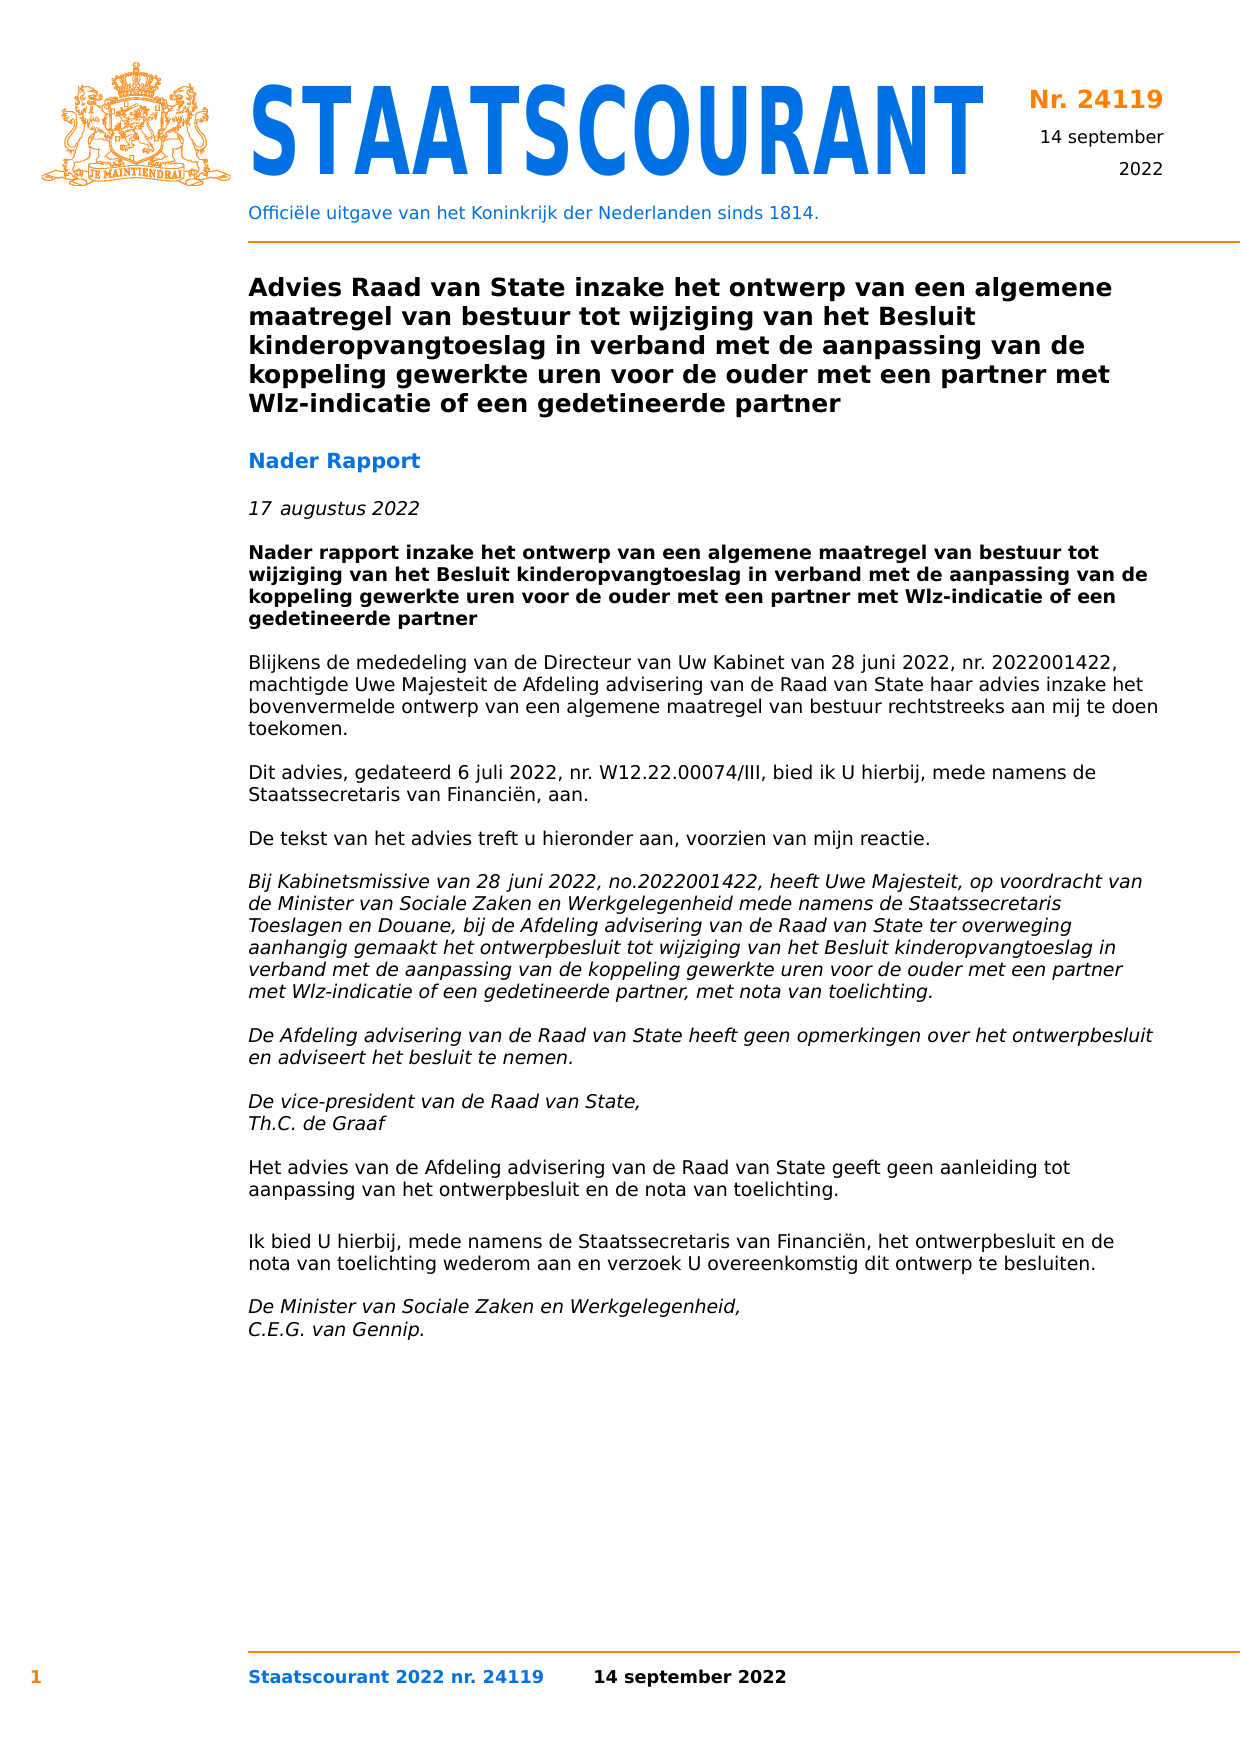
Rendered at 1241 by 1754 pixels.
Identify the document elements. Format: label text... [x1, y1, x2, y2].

text Het advies van de Afdeling advisering van de Raad van State geeft geen aanleiding tot aanpassing van het ontwerpbesluit en de nota van toelichting. [248, 1157, 1163, 1201]
text Ik bied U hierbij, mede namens de Staatssecretaris van Financiën, het ontwerpbesluit en de nota van toelichting wederom aan en verzoek U overeenkomstig dit ontwerp te besluiten. [248, 1231, 1163, 1274]
picture [41, 62, 231, 186]
table_header Nr. 24119 [998, 62, 1240, 121]
text Bij Kabinetsmissive van 28 juni 2022, no.2022001422, heeft Uwe Majesteit, op voordracht van de Minister van Sociale Zaken en Werkgelegenheid mede namens de Staatssecretaris Toeslagen en Douane, bij de Afdeling advisering van de Raad van State ter overweging aanhangig gemaakt het ontwerpbesluit tot wijziging van het Besluit kinderopvangtoeslag in verband met de aanpassing van de koppeling gewerkte uren voor de ouder met een partner met Wlz-indicatie of een gedetineerde partner, met nota van toelichting. [248, 871, 1163, 1003]
table_header [25, 62, 248, 241]
subtitle Nader Rapport [248, 449, 1163, 473]
text Blijkens de mededeling van de Directeur van Uw Kabinet van 28 juni 2022, nr. 2022001422, machtigde Uwe Majesteit de Afdeling advisering van de Raad van State haar advies inzake het bovenvermelde ontwerp van een algemene maatregel van bestuur rechtstreeks aan mij te doen toekomen. [248, 652, 1163, 740]
text De Afdeling advisering van de Raad van State heeft geen opmerkingen over het ontwerpbesluit en adviseert het besluit te nemen. [248, 1025, 1163, 1069]
text Th.C. de Graaf [248, 1113, 1163, 1135]
table_header STAATSCOURANT [248, 62, 998, 203]
text De tekst van het advies treft u hieronder aan, voorzien van mijn reactie. [248, 827, 1163, 849]
table_cell Officiële uitgave van het Koninkrijk der Nederlanden sinds 1814. [248, 203, 1240, 241]
text Dit advies, gedateerd 6 juli 2022, nr. W12.22.00074/III, bied ik U hierbij, mede namens de Staatssecretaris van Financiën, aan. [248, 762, 1163, 806]
table_cell 2022 [998, 153, 1240, 203]
text De Minister van Sociale Zaken en Werkgelegenheid, C.E.G. van Gennip. [248, 1296, 1163, 1340]
text 17 augustus 2022 [248, 498, 1163, 520]
text De vice-president van de Raad van State, [248, 1091, 1163, 1113]
table_cell 14 september [998, 121, 1240, 153]
subtitle Advies Raad van State inzake het ontwerp van een algemene maatregel van bestuur tot wijziging van het Besluit kinderopvangtoeslag in verband met de aanpassing van de koppeling gewerkte uren voor de ouder met een partner met Wlz-indicatie of een gedetineerde partner [248, 273, 1163, 419]
text Nader rapport inzake het ontwerp van een algemene maatregel van bestuur tot wijziging van het Besluit kinderopvangtoeslag in verband met de aanpassing van de koppeling gewerkte uren voor de ouder met een partner met Wlz-indicatie of een gedetineerde partner [248, 542, 1163, 630]
